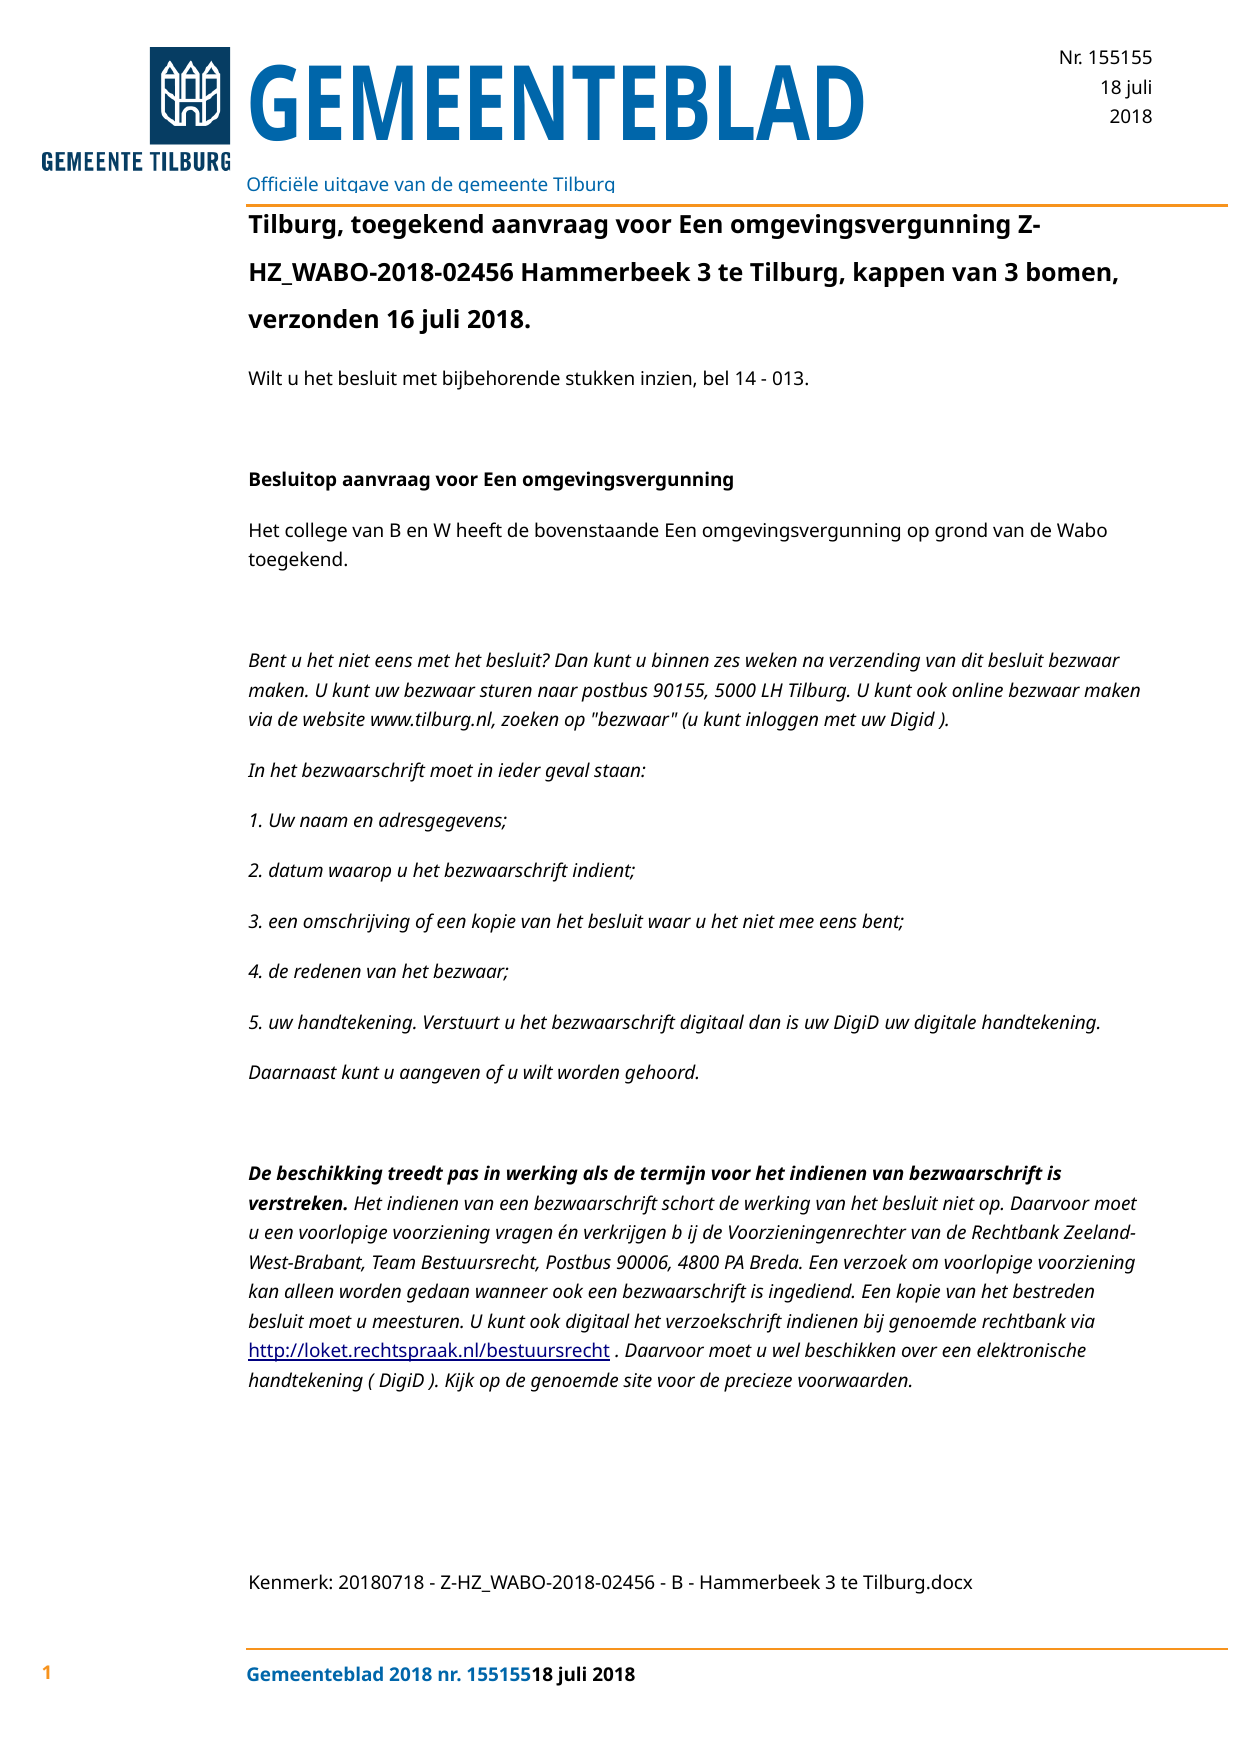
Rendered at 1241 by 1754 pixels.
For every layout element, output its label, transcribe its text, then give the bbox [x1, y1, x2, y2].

text 2. datum waarop u het bezwaarschrift indient; [248, 858, 1152, 883]
text 4. de redenen van het bezwaar; [248, 958, 1152, 984]
text Bent u het niet eens met het besluit? Dan kunt u binnen zes weken na verzending van dit besluit bezwaar maken. U kunt uw bezwaar sturen naar postbus 90155, 5000 LH Tilburg. U kunt ook online bezwaar maken via de website www.tilburg.nl, zoeken op "bezwaar" (u kunt inloggen met uw Digid ). [248, 647, 1152, 732]
text Kenmerk: 20180718 - Z-HZ_WABO-2018-02456 - B - Hammerbeek 3 te Tilburg.docx [248, 1569, 1152, 1594]
text 3. een omschrijving of een kopie van het besluit waar u het niet mee eens bent; [248, 908, 1152, 934]
text In het bezwaarschrift moet in ieder geval staan: [248, 757, 1152, 782]
text Het college van B en W heeft de bovenstaande Een omgevingsvergunning op grond van de Wabo toegekend. [248, 517, 1152, 572]
text 5. uw handtekening. Verstuurt u het bezwaarschrift digitaal dan is uw DigiD uw digitale handtekening. [248, 1009, 1152, 1034]
text Daarnaast kunt u aangeven of u wilt worden gehoord. [248, 1059, 1152, 1085]
text Wilt u het besluit met bijbehorende stukken inzien, bel 14 - 013. [248, 366, 1152, 391]
text De beschikking treedt pas in werking als de termijn voor het indienen van bezwaarschrift is verstreken. Het indienen van een bezwaarschrift schort de werking van het besluit niet op. Daarvoor moet u een voorlopige voorziening vragen én verkrijgen b ij de Voorzieningenrechter van de Rechtbank Zeeland-West-Brabant, Team Bestuursrecht, Postbus 90006, 4800 PA Breda. Een verzoek om voorlopige voorziening kan alleen worden gedaan wanneer ook een bezwaarschrift is ingediend. Een kopie van het bestreden besluit moet u meesturen. U kunt ook digitaal het verzoekschrift indienen bij genoemde rechtbank via http://loket.rechtspraak.nl/bestuursrecht . Daarvoor moet u wel beschikken over een elektronische handtekening ( DigiD ). Kijk op de genoemde site voor de precieze voorwaarden. [248, 1160, 1152, 1393]
text Besluitop aanvraag voor Een omgevingsvergunning [248, 466, 1152, 492]
picture [41, 47, 231, 172]
text 1. Uw naam en adresgegevens; [248, 807, 1152, 833]
text Tilburg, toegekend aanvraag voor Een omgevingsvergunning Z-HZ_WABO-2018-02456 Hammerbeek 3 te Tilburg, kappen van 3 bomen, verzonden 16 juli 2018. [248, 207, 1152, 336]
